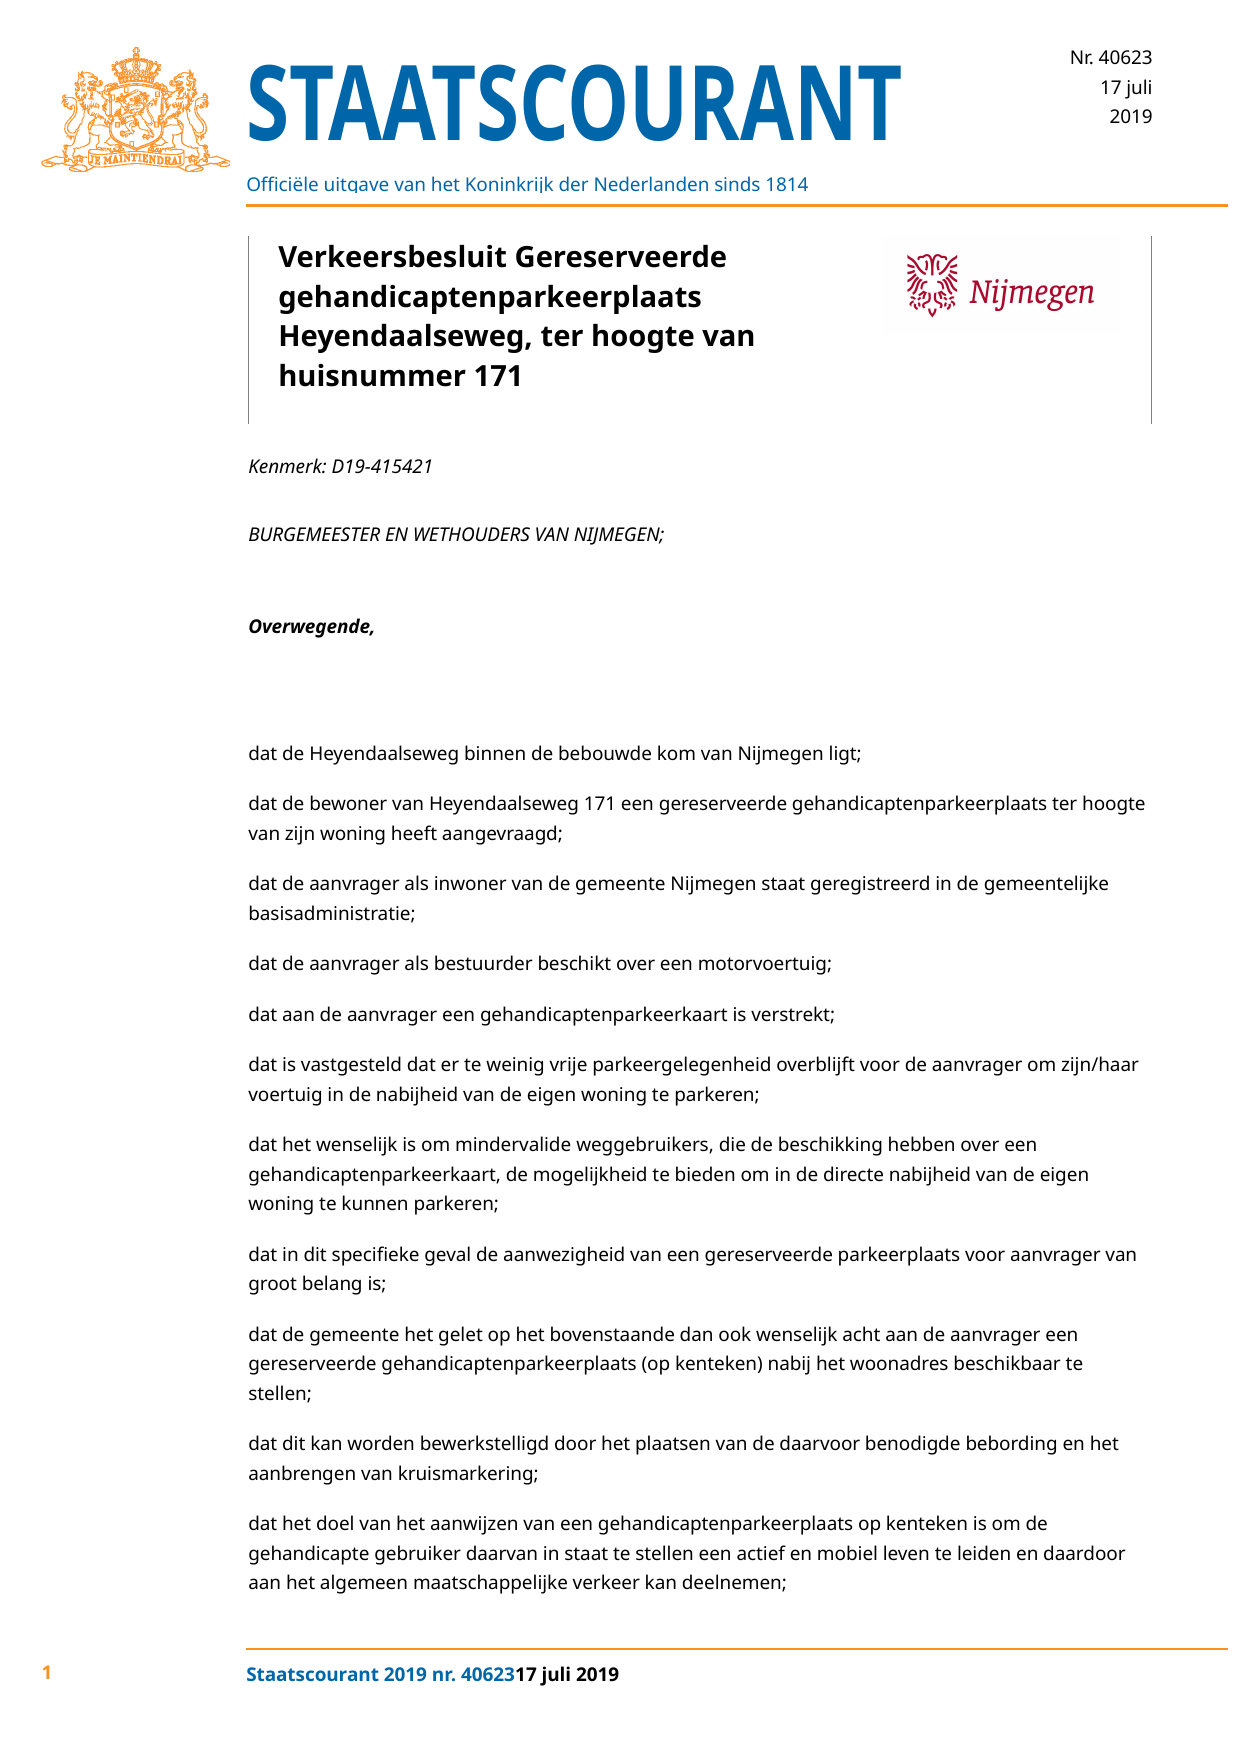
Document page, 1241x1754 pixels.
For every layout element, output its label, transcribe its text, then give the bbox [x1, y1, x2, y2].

text dat dit kan worden bewerkstelligd door het plaatsen van de daarvoor benodigde bebording en het aanbrengen van kruismarkering; [248, 1430, 1152, 1486]
text Overwegende, [248, 613, 1152, 639]
text dat het doel van het aanwijzen van een gehandicaptenparkeerplaats op kenteken is om de gehandicapte gebruiker daarvan in staat te stellen een actief en mobiel leven te leiden en daardoor aan het algemeen maatschappelijke verkeer kan deelnemen; [248, 1510, 1152, 1595]
picture [882, 236, 1119, 334]
picture [41, 47, 231, 172]
text dat aan de aanvrager een gehandicaptenparkeerkaart is verstrekt; [248, 1001, 1152, 1026]
text dat de aanvrager als inwoner van de gemeente Nijmegen staat geregistreerd in de gemeentelijke basisadministratie; [248, 870, 1152, 926]
text BURGEMEESTER EN WETHOUDERS VAN NIJMEGEN; [248, 521, 1152, 547]
table_header Verkeersbesluit Gereserveerde gehandicaptenparkeerplaats Heyendaalseweg, ter hoogte van huisnummer 171 [249, 236, 850, 424]
text dat de aanvrager als bestuurder beschikt over een motorvoertuig; [248, 950, 1152, 976]
text dat het wenselijk is om mindervalide weggebruikers, die de beschikking hebben over een gehandicaptenparkeerkaart, de mogelijkheid te bieden om in de directe nabijheid van de eigen woning te kunnen parkeren; [248, 1131, 1152, 1216]
text dat in dit specifieke geval de aanwezigheid van een gereserveerde parkeerplaats voor aanvrager van groot belang is; [248, 1241, 1152, 1296]
text dat de bewoner van Heyendaalseweg 171 een gereserveerde gehandicaptenparkeerplaats ter hoogte van zijn woning heeft aangevraagd; [248, 790, 1152, 846]
text Kenmerk: D19-415421 [248, 454, 1152, 479]
text dat is vastgesteld dat er te weinig vrije parkeergelegenheid overblijft voor de aanvrager om zijn/haar voertuig in de nabijheid van de eigen woning te parkeren; [248, 1051, 1152, 1106]
text dat de Heyendaalseweg binnen de bebouwde kom van Nijmegen ligt; [248, 740, 1152, 766]
text dat de gemeente het gelet op het bovenstaande dan ook wenselijk acht aan de aanvrager een gereserveerde gehandicaptenparkeerplaats (op kenteken) nabij het woonadres beschikbaar te stellen; [248, 1321, 1152, 1406]
table_header [850, 236, 1151, 424]
